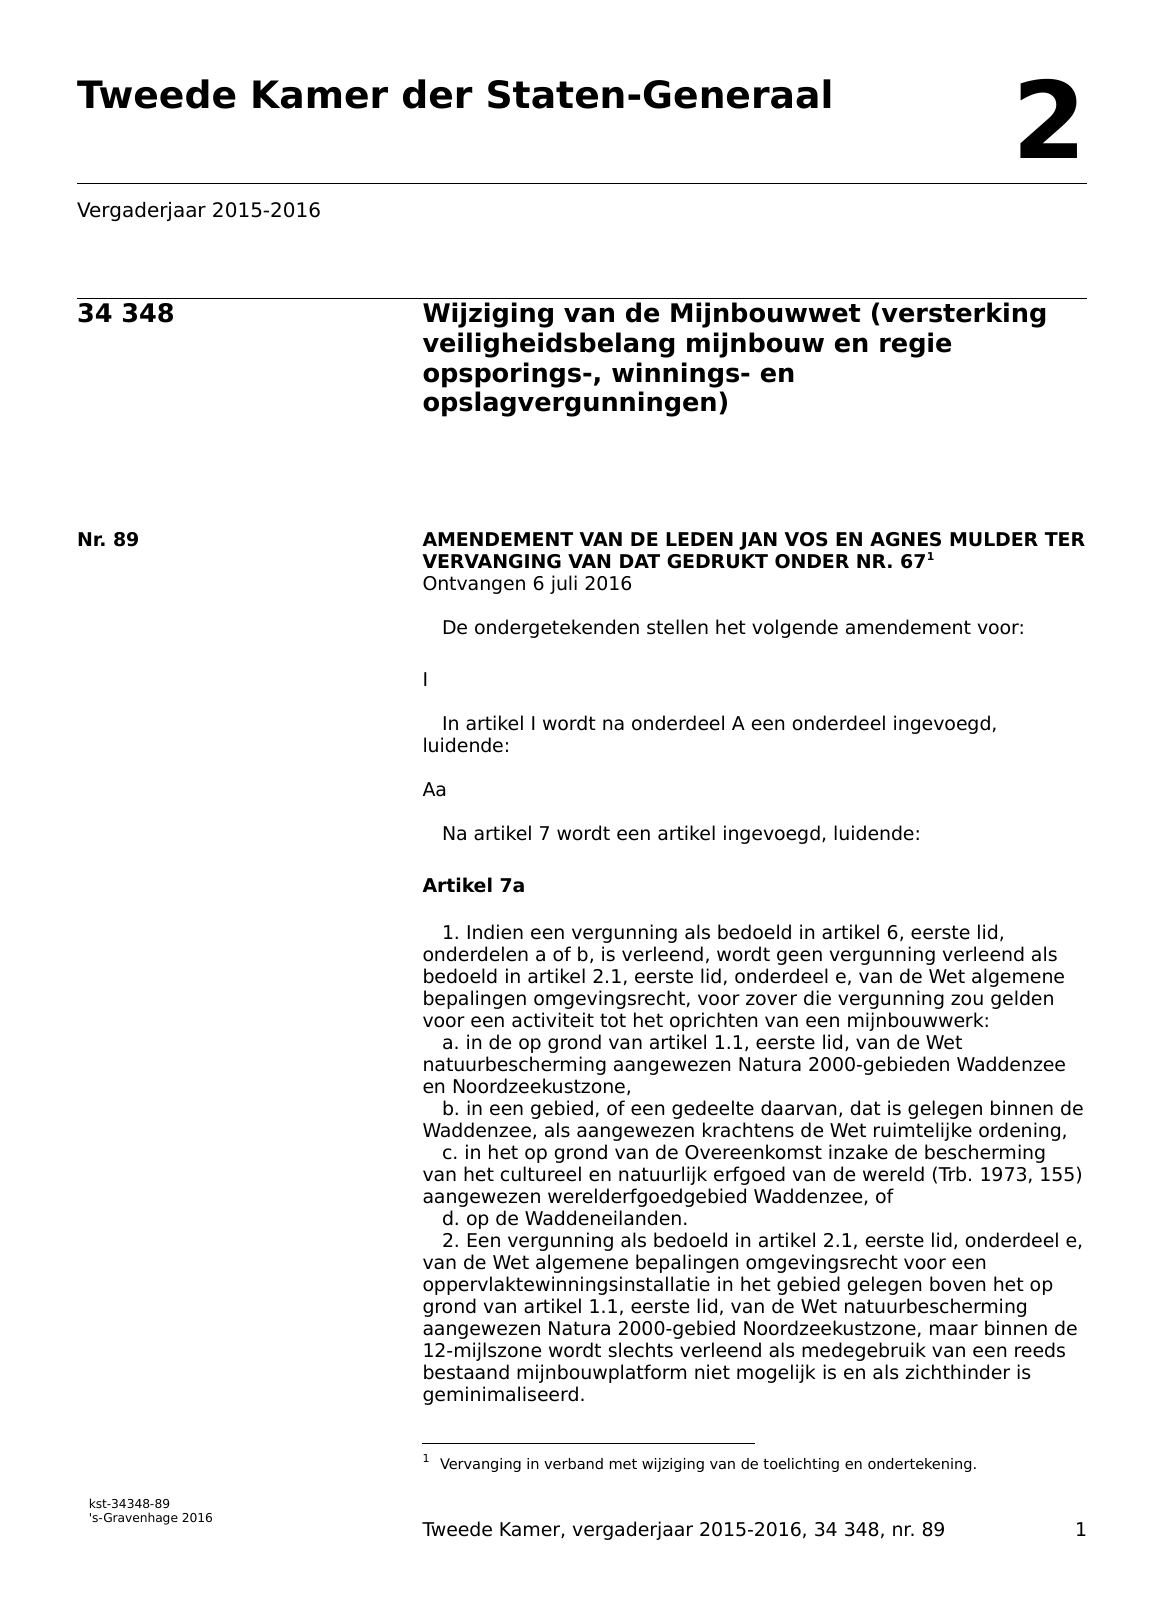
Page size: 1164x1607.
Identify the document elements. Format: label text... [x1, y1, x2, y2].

text Vervanging in verband met wijziging van de toelichting en ondertekening. [422, 1452, 1087, 1474]
text In artikel I wordt na onderdeel A een onderdeel ingevoegd, luidende: [422, 713, 1087, 757]
subtitle I [422, 669, 1087, 691]
text d. op de Waddeneilanden. [422, 1208, 1087, 1230]
text Ontvangen 6 juli 2016 [422, 573, 1087, 595]
subtitle Artikel 7a [422, 875, 1087, 897]
subtitle 34 348 Wijziging van de Mijnbouwwet (versterking veiligheidsbelang mijnbouw en regie opsporings-, winnings- en opslagvergunningen) [77, 299, 1087, 418]
text kst-34348-89 [88, 1497, 323, 1511]
text 's-Gravenhage 2016 [88, 1511, 323, 1525]
table_header 2 [886, 59, 1087, 183]
table_header Tweede Kamer der Staten-Generaal [77, 59, 886, 183]
text 2. Een vergunning als bedoeld in artikel 2.1, eerste lid, onderdeel e, van de Wet algemene bepalingen omgevingsrecht voor een oppervlaktewinningsinstallatie in het gebied gelegen boven het op grond van artikel 1.1, eerste lid, van de Wet natuurbescherming aangewezen Natura 2000-gebied Noordzeekustzone, maar binnen de 12-mijlszone wordt slechts verleend als medegebruik van een reeds bestaand mijnbouwplatform niet mogelijk is en als zichthinder is geminimaliseerd. [422, 1230, 1087, 1406]
text Aa [422, 779, 1087, 801]
text Na artikel 7 wordt een artikel ingevoegd, luidende: [422, 823, 1087, 845]
text c. in het op grond van de Overeenkomst inzake de bescherming van het cultureel en natuurlijk erfgoed van de wereld (Trb. 1973, 155) aangewezen werelderfgoedgebied Waddenzee, of [422, 1142, 1087, 1208]
subtitle Nr. 89 AMENDEMENT VAN DE LEDEN JAN VOS EN AGNES MULDER TER VERVANGING VAN DAT GEDRUKT ONDER NR. 67 [77, 529, 1087, 573]
text b. in een gebied, of een gedeelte daarvan, dat is gelegen binnen de Waddenzee, als aangewezen krachtens de Wet ruimtelijke ordening, [422, 1098, 1087, 1142]
text 1. Indien een vergunning als bedoeld in artikel 6, eerste lid, onderdelen a of b, is verleend, wordt geen vergunning verleend als bedoeld in artikel 2.1, eerste lid, onderdeel e, van de Wet algemene bepalingen omgevingsrecht, voor zover die vergunning zou gelden voor een activiteit tot het oprichten van een mijnbouwwerk: [422, 922, 1087, 1032]
table_cell Vergaderjaar 2015-2016 [77, 184, 1087, 298]
text De ondergetekenden stellen het volgende amendement voor: [422, 617, 1087, 639]
text a. in de op grond van artikel 1.1, eerste lid, van de Wet natuurbescherming aangewezen Natura 2000-gebieden Waddenzee en Noordzeekustzone, [422, 1032, 1087, 1098]
